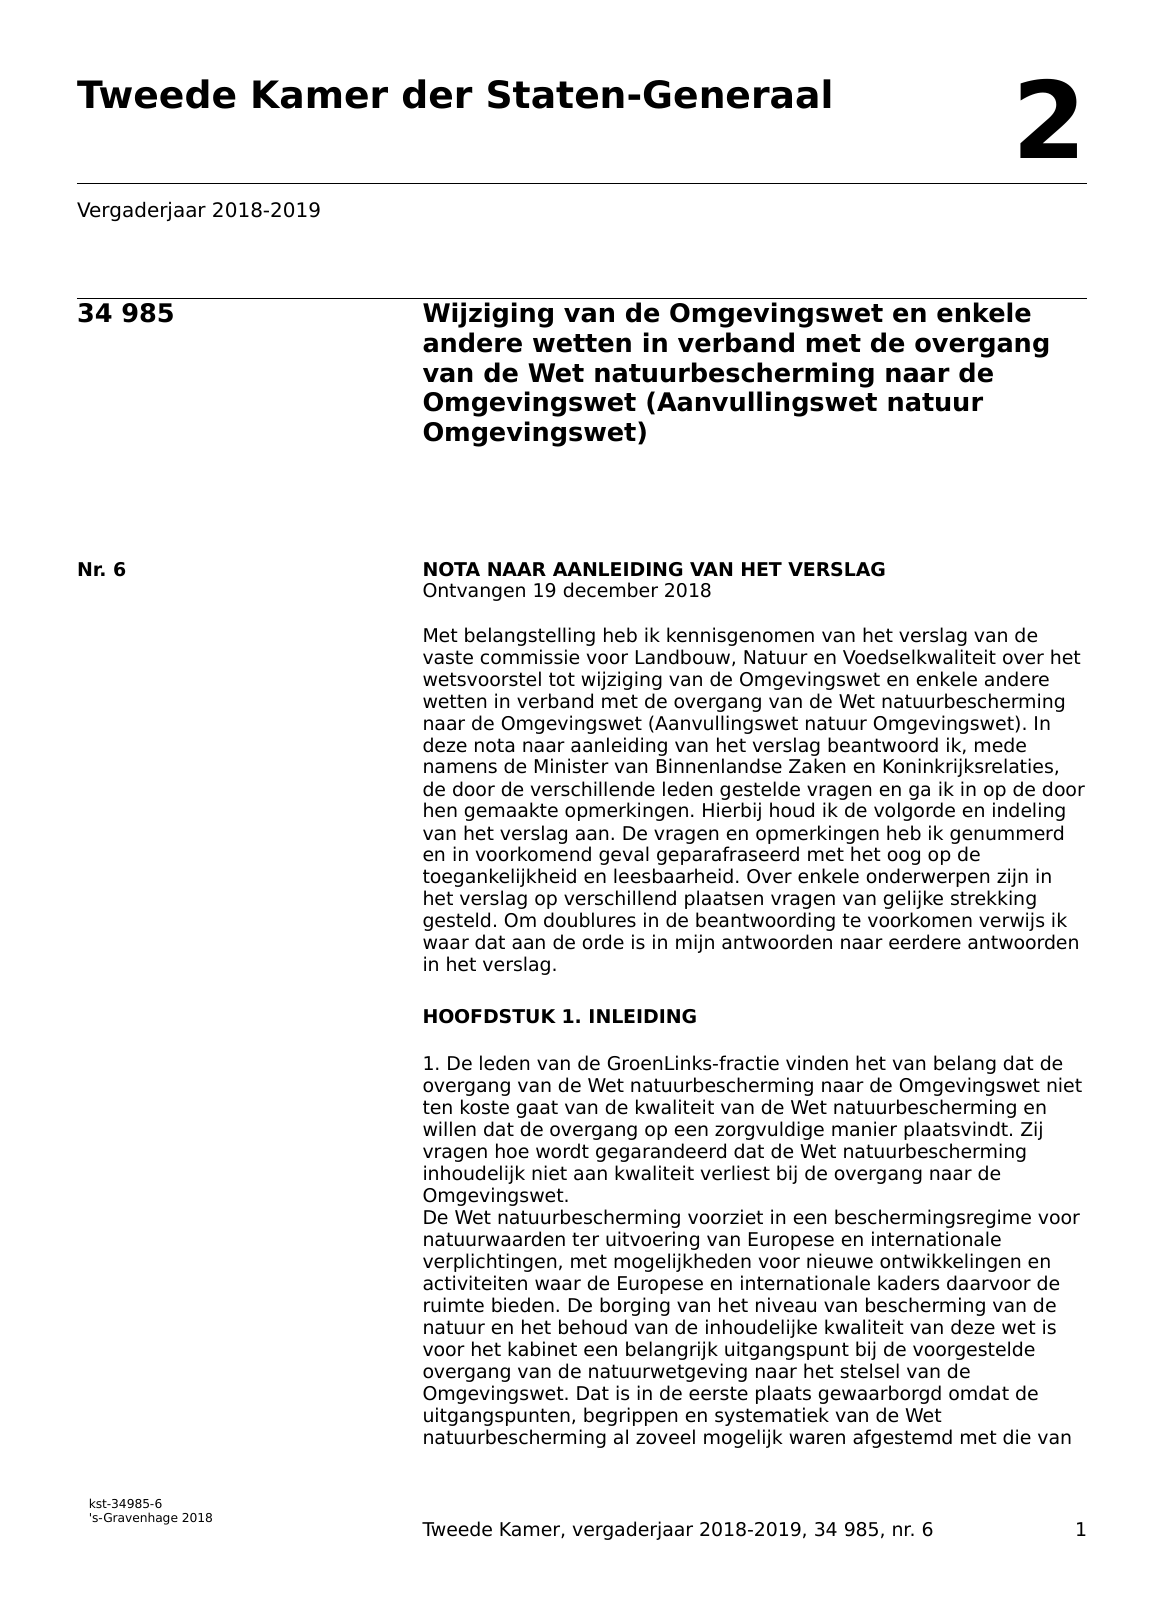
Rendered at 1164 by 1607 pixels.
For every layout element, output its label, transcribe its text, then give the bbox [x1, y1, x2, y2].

subtitle 34 985 Wijziging van de Omgevingswet en enkele andere wetten in verband met de overgang van de Wet natuurbescherming naar de Omgevingswet (Aanvullingswet natuur Omgevingswet) [77, 299, 1087, 447]
text 1. De leden van de GroenLinks-fractie vinden het van belang dat de overgang van de Wet natuurbescherming naar de Omgevingswet niet ten koste gaat van de kwaliteit van de Wet natuurbescherming en willen dat de overgang op een zorgvuldige manier plaatsvindt. Zij vragen hoe wordt gegarandeerd dat de Wet natuurbescherming inhoudelijk niet aan kwaliteit verliest bij de overgang naar de Omgevingswet. [422, 1053, 1087, 1207]
table_header 2 [886, 59, 1087, 183]
table_cell Vergaderjaar 2018-2019 [77, 184, 1087, 298]
text Ontvangen 19 december 2018 [422, 580, 1087, 602]
subtitle HOOFDSTUK 1. INLEIDING [422, 1006, 1087, 1028]
table_header Tweede Kamer der Staten-Generaal [77, 59, 886, 183]
subtitle Nr. 6 NOTA NAAR AANLEIDING VAN HET VERSLAG [77, 558, 1087, 580]
text De Wet natuurbescherming voorziet in een beschermingsregime voor natuurwaarden ter uitvoering van Europese en internationale verplichtingen, met mogelijkheden voor nieuwe ontwikkelingen en activiteiten waar de Europese en internationale kaders daarvoor de ruimte bieden. De borging van het niveau van bescherming van de natuur en het behoud van de inhoudelijke kwaliteit van deze wet is voor het kabinet een belangrijk uitgangspunt bij de voorgestelde overgang van de natuurwetgeving naar het stelsel van de Omgevingswet. Dat is in de eerste plaats gewaarborgd omdat de uitgangspunten, begrippen en systematiek van de Wet natuurbescherming al zoveel mogelijk waren afgestemd met die van [422, 1207, 1087, 1449]
text kst-34985-6 [88, 1497, 323, 1511]
text Met belangstelling heb ik kennisgenomen van het verslag van de vaste commissie voor Landbouw, Natuur en Voedselkwaliteit over het wetsvoorstel tot wijziging van de Omgevingswet en enkele andere wetten in verband met de overgang van de Wet natuurbescherming naar de Omgevingswet (Aanvullingswet natuur Omgevingswet). In deze nota naar aanleiding van het verslag beantwoord ik, mede namens de Minister van Binnenlandse Zaken en Koninkrijksrelaties, de door de verschillende leden gestelde vragen en ga ik in op de door hen gemaakte opmerkingen. Hierbij houd ik de volgorde en indeling van het verslag aan. De vragen en opmerkingen heb ik genummerd en in voorkomend geval geparafraseerd met het oog op de toegankelijkheid en leesbaarheid. Over enkele onderwerpen zijn in het verslag op verschillend plaatsen vragen van gelijke strekking gesteld. Om doublures in de beantwoording te voorkomen verwijs ik waar dat aan de orde is in mijn antwoorden naar eerdere antwoorden in het verslag. [422, 624, 1087, 976]
text 's-Gravenhage 2018 [88, 1511, 323, 1525]
